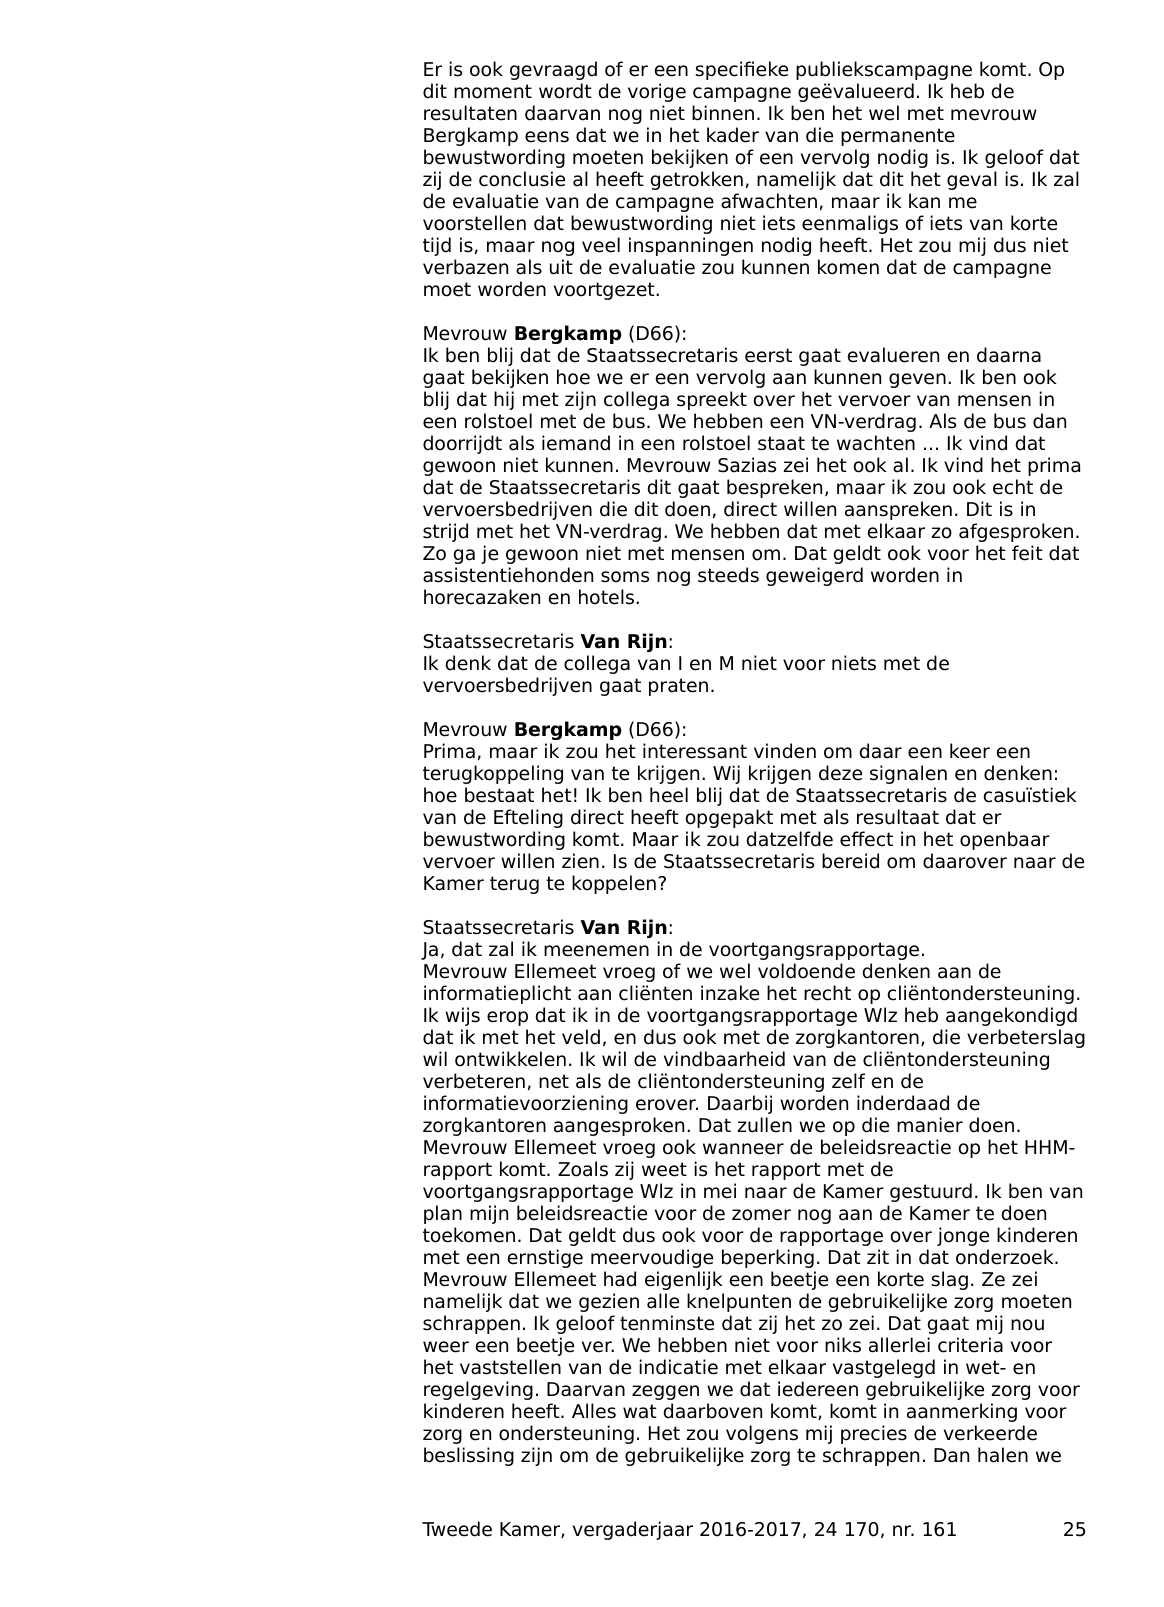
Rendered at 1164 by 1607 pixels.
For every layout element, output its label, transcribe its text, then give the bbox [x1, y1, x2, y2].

text Mevrouw Ellemeet vroeg of we wel voldoende denken aan de informatieplicht aan cliënten inzake het recht op cliëntondersteuning. Ik wijs erop dat ik in de voortgangsrapportage Wlz heb aangekondigd dat ik met het veld, en dus ook met de zorgkantoren, die verbeterslag wil ontwikkelen. Ik wil de vindbaarheid van de cliëntondersteuning verbeteren, net als de cliëntondersteuning zelf en de informatievoorziening erover. Daarbij worden inderdaad de zorgkantoren aangesproken. Dat zullen we op die manier doen. [422, 961, 1087, 1137]
text Ik denk dat de collega van I en M niet voor niets met de vervoersbedrijven gaat praten. [422, 653, 1087, 697]
text Mevrouw Bergkamp (D66): [422, 719, 1087, 741]
text Staatssecretaris Van Rijn: [422, 631, 1087, 653]
text Mevrouw Ellemeet vroeg ook wanneer de beleidsreactie op het HHM-rapport komt. Zoals zij weet is het rapport met de voortgangsrapportage Wlz in mei naar de Kamer gestuurd. Ik ben van plan mijn beleidsreactie voor de zomer nog aan de Kamer te doen toekomen. Dat geldt dus ook voor de rapportage over jonge kinderen met een ernstige meervoudige beperking. Dat zit in dat onderzoek. [422, 1137, 1087, 1269]
text Mevrouw Bergkamp (D66): [422, 323, 1087, 345]
text Ik ben blij dat de Staatssecretaris eerst gaat evalueren en daarna gaat bekijken hoe we er een vervolg aan kunnen geven. Ik ben ook blij dat hij met zijn collega spreekt over het vervoer van mensen in een rolstoel met de bus. We hebben een VN-verdrag. Als de bus dan doorrijdt als iemand in een rolstoel staat te wachten ... Ik vind dat gewoon niet kunnen. Mevrouw Sazias zei het ook al. Ik vind het prima dat de Staatssecretaris dit gaat bespreken, maar ik zou ook echt de vervoersbedrijven die dit doen, direct willen aanspreken. Dit is in strijd met het VN-verdrag. We hebben dat met elkaar zo afgesproken. Zo ga je gewoon niet met mensen om. Dat geldt ook voor het feit dat assistentiehonden soms nog steeds geweigerd worden in horecazaken en hotels. [422, 345, 1087, 609]
text Staatssecretaris Van Rijn: [422, 917, 1087, 939]
text Ja, dat zal ik meenemen in de voortgangsrapportage. [422, 939, 1087, 961]
text Prima, maar ik zou het interessant vinden om daar een keer een terugkoppeling van te krijgen. Wij krijgen deze signalen en denken: hoe bestaat het! Ik ben heel blij dat de Staatssecretaris de casuïstiek van de Efteling direct heeft opgepakt met als resultaat dat er bewustwording komt. Maar ik zou datzelfde effect in het openbaar vervoer willen zien. Is de Staatssecretaris bereid om daarover naar de Kamer terug te koppelen? [422, 741, 1087, 895]
text Mevrouw Ellemeet had eigenlijk een beetje een korte slag. Ze zei namelijk dat we gezien alle knelpunten de gebruikelijke zorg moeten schrappen. Ik geloof tenminste dat zij het zo zei. Dat gaat mij nou weer een beetje ver. We hebben niet voor niks allerlei criteria voor het vaststellen van de indicatie met elkaar vastgelegd in wet- en regelgeving. Daarvan zeggen we dat iedereen gebruikelijke zorg voor kinderen heeft. Alles wat daarboven komt, komt in aanmerking voor zorg en ondersteuning. Het zou volgens mij precies de verkeerde beslissing zijn om de gebruikelijke zorg te schrappen. Dan halen we [422, 1269, 1087, 1467]
text Er is ook gevraagd of er een specifieke publiekscampagne komt. Op dit moment wordt de vorige campagne geëvalueerd. Ik heb de resultaten daarvan nog niet binnen. Ik ben het wel met mevrouw Bergkamp eens dat we in het kader van die permanente bewustwording moeten bekijken of een vervolg nodig is. Ik geloof dat zij de conclusie al heeft getrokken, namelijk dat dit het geval is. Ik zal de evaluatie van de campagne afwachten, maar ik kan me voorstellen dat bewustwording niet iets eenmaligs of iets van korte tijd is, maar nog veel inspanningen nodig heeft. Het zou mij dus niet verbazen als uit de evaluatie zou kunnen komen dat de campagne moet worden voortgezet. [422, 59, 1087, 301]
